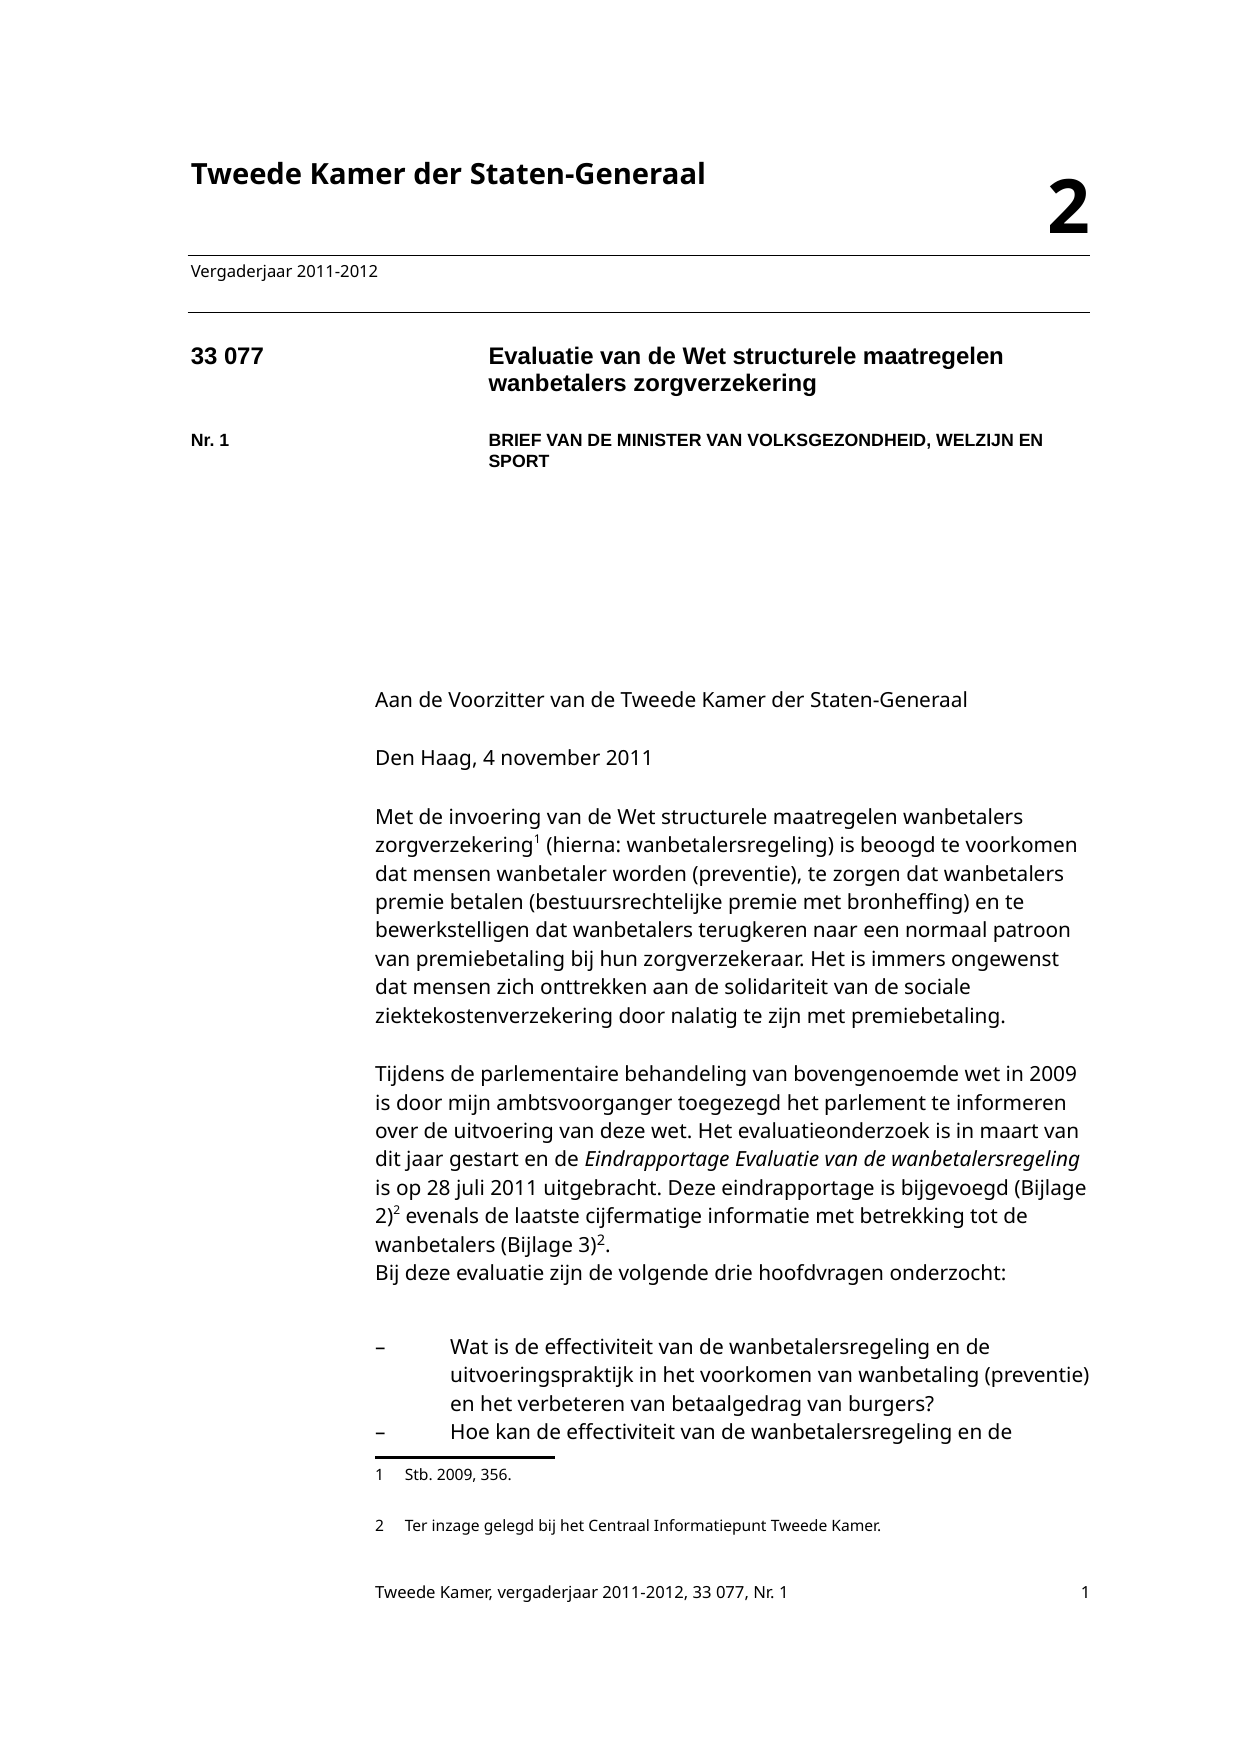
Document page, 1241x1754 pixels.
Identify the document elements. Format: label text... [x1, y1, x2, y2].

table_cell BRIEF VAN DE MINISTER VAN VOLKSGEZONDHEID, WELZIJN EN SPORT [485, 427, 1090, 566]
text Tijdens de parlementaire behandeling van bovengenoemde wet in 2009 is door mijn ambtsvoorganger toegezegd het parlement te informeren over de uitvoering van deze wet. Het evaluatieonderzoek is in maart van dit jaar gestart en de Eindrapportage Evaluatie van de wanbetalersregeling is op 28 juli 2011 uitgebracht. Deze eindrapportage is bijgevoegd (Bijlage 2) evenals de laatste cijfermatige informatie met betrekking tot de wanbetalers (Bijlage 3)2. [375, 1059, 1090, 1258]
text Ter inzage gelegd bij het Centraal Informatiepunt Tweede Kamer. [375, 1508, 1090, 1536]
table_header Tweede Kamer der Staten-Generaal [188, 150, 909, 255]
table_cell Vergaderjaar 2011-2012 [188, 256, 485, 312]
list Wat is de effectiviteit van de wanbetalersregeling en de uitvoeringspraktijk in het voorkomen van wanbetaling (preventie) en het verbeteren van betaalgedrag van burgers? [375, 1332, 1090, 1417]
text Stb. 2009, 356. [375, 1449, 1090, 1478]
table_cell [188, 313, 485, 339]
text Aan de Voorzitter van de Tweede Kamer der Staten-Generaal [375, 685, 1090, 713]
table_cell Evaluatie van de Wet structurele maatregelen wanbetalers zorgverzekering [485, 339, 1090, 427]
table_cell [485, 313, 1090, 339]
text Den Haag, 4 november 2011 [375, 743, 1090, 772]
text Bij deze evaluatie zijn de volgende drie hoofdvragen onderzocht: [375, 1258, 1090, 1287]
text Met de invoering van de Wet structurele maatregelen wanbetalers zorgverzekering (hierna: wanbetalersregeling) is beoogd te voorkomen dat mensen wanbetaler worden (preventie), te zorgen dat wanbetalers premie betalen (bestuursrechtelijke premie met bronheffing) en te bewerkstelligen dat wanbetalers terugkeren naar een normaal patroon van premiebetaling bij hun zorgverzekeraar. Het is immers ongewenst dat mensen zich onttrekken aan de solidariteit van de sociale ziektekostenverzekering door nalatig te zijn met premiebetaling. [375, 802, 1090, 1029]
table_cell [485, 256, 1090, 312]
table_cell Nr. 1 [188, 427, 485, 566]
table_cell 33 077 [188, 339, 485, 427]
table_header 2 [910, 150, 1090, 255]
